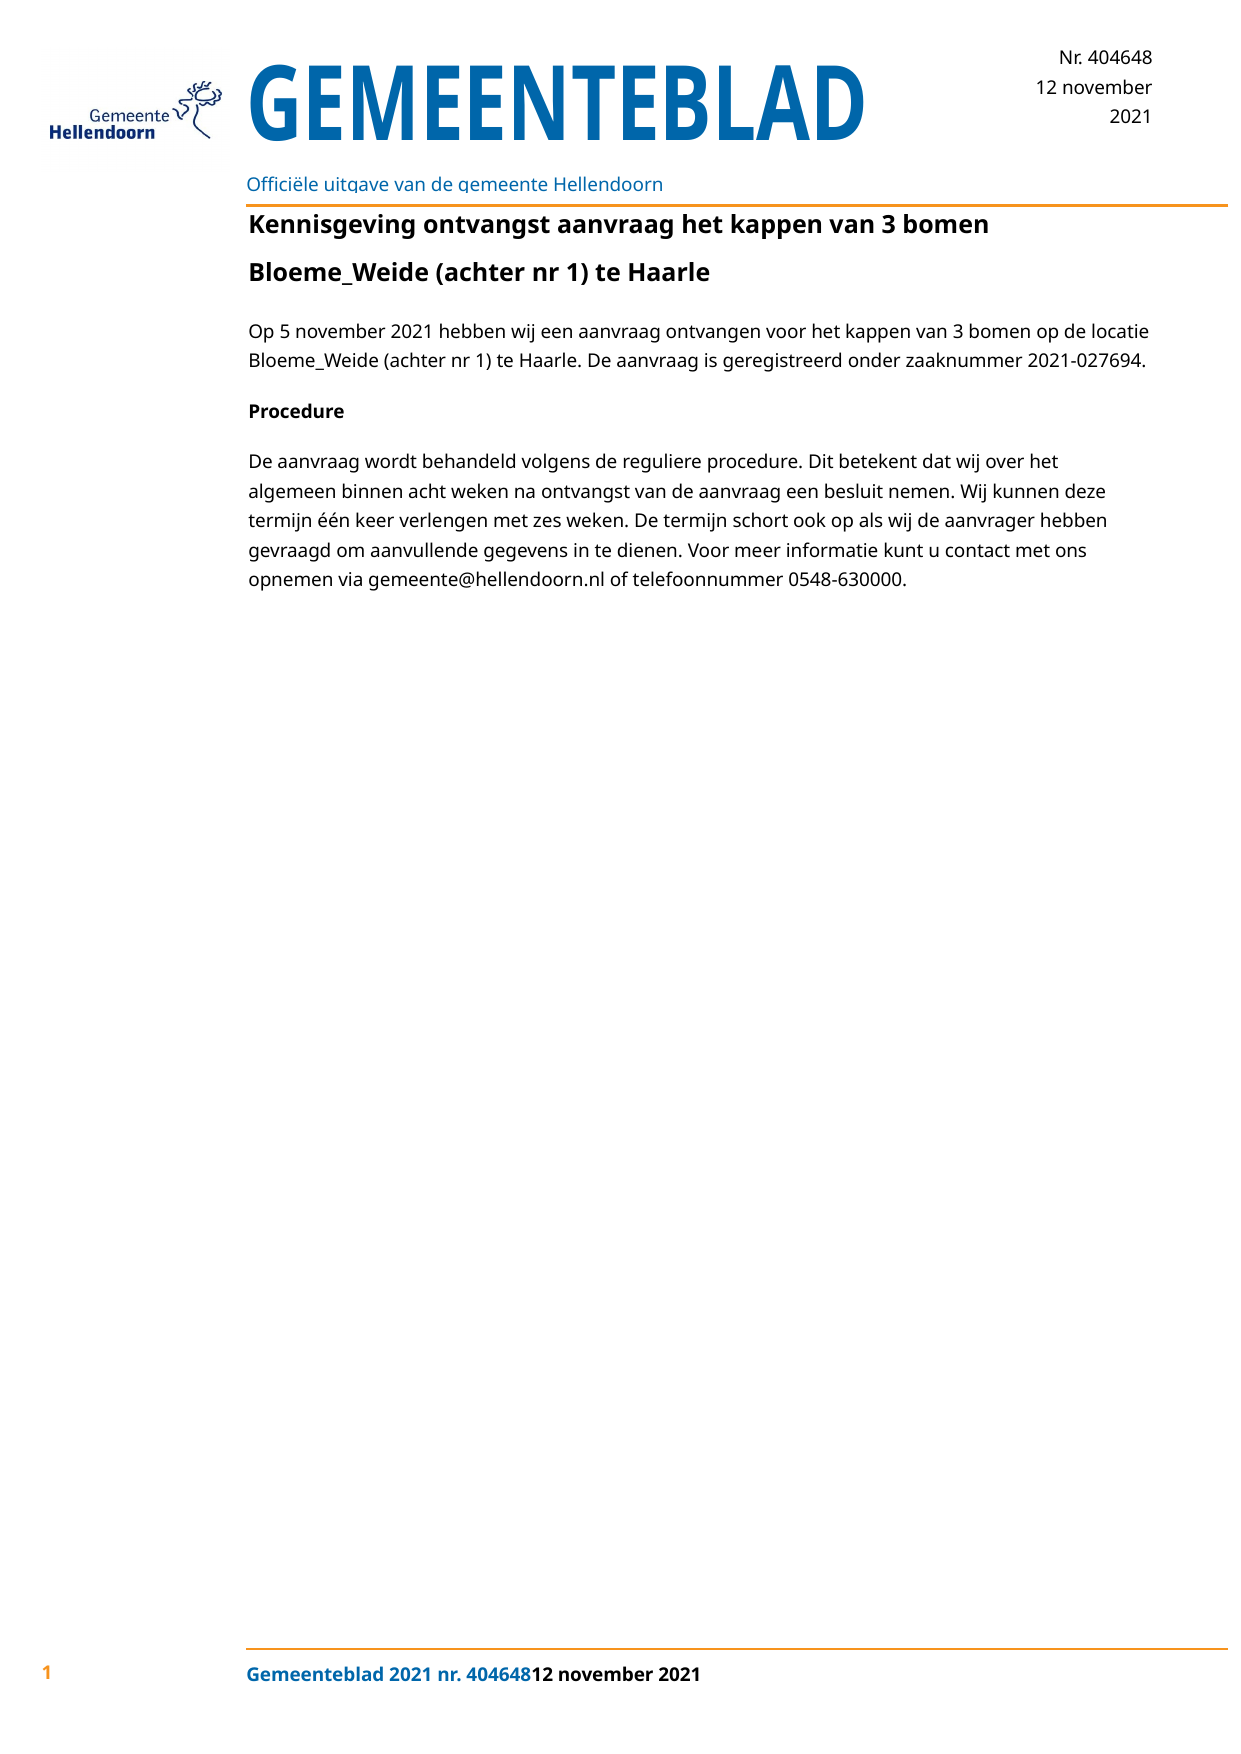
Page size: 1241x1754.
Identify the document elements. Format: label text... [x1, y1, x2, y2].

text De aanvraag wordt behandeld volgens de reguliere procedure. Dit betekent dat wij over het algemeen binnen acht weken na ontvangst van de aanvraag een besluit nemen. Wij kunnen deze termijn één keer verlengen met zes weken. De termijn schort ook op als wij de aanvrager hebben gevraagd om aanvullende gegevens in te dienen. Voor meer informatie kunt u contact met ons opnemen via gemeente@hellendoorn.nl of telefoonnummer 0548-630000. [248, 448, 1152, 592]
text Kennisgeving ontvangst aanvraag het kappen van 3 bomen Bloeme_Weide (achter nr 1) te Haarle [248, 207, 1152, 288]
text Op 5 november 2021 hebben wij een aanvraag ontvangen voor het kappen van 3 bomen op de locatie Bloeme_Weide (achter nr 1) te Haarle. De aanvraag is geregistreerd onder zaaknummer 2021-027694. [248, 318, 1152, 373]
picture [41, 47, 231, 172]
text Procedure [248, 398, 1152, 424]
